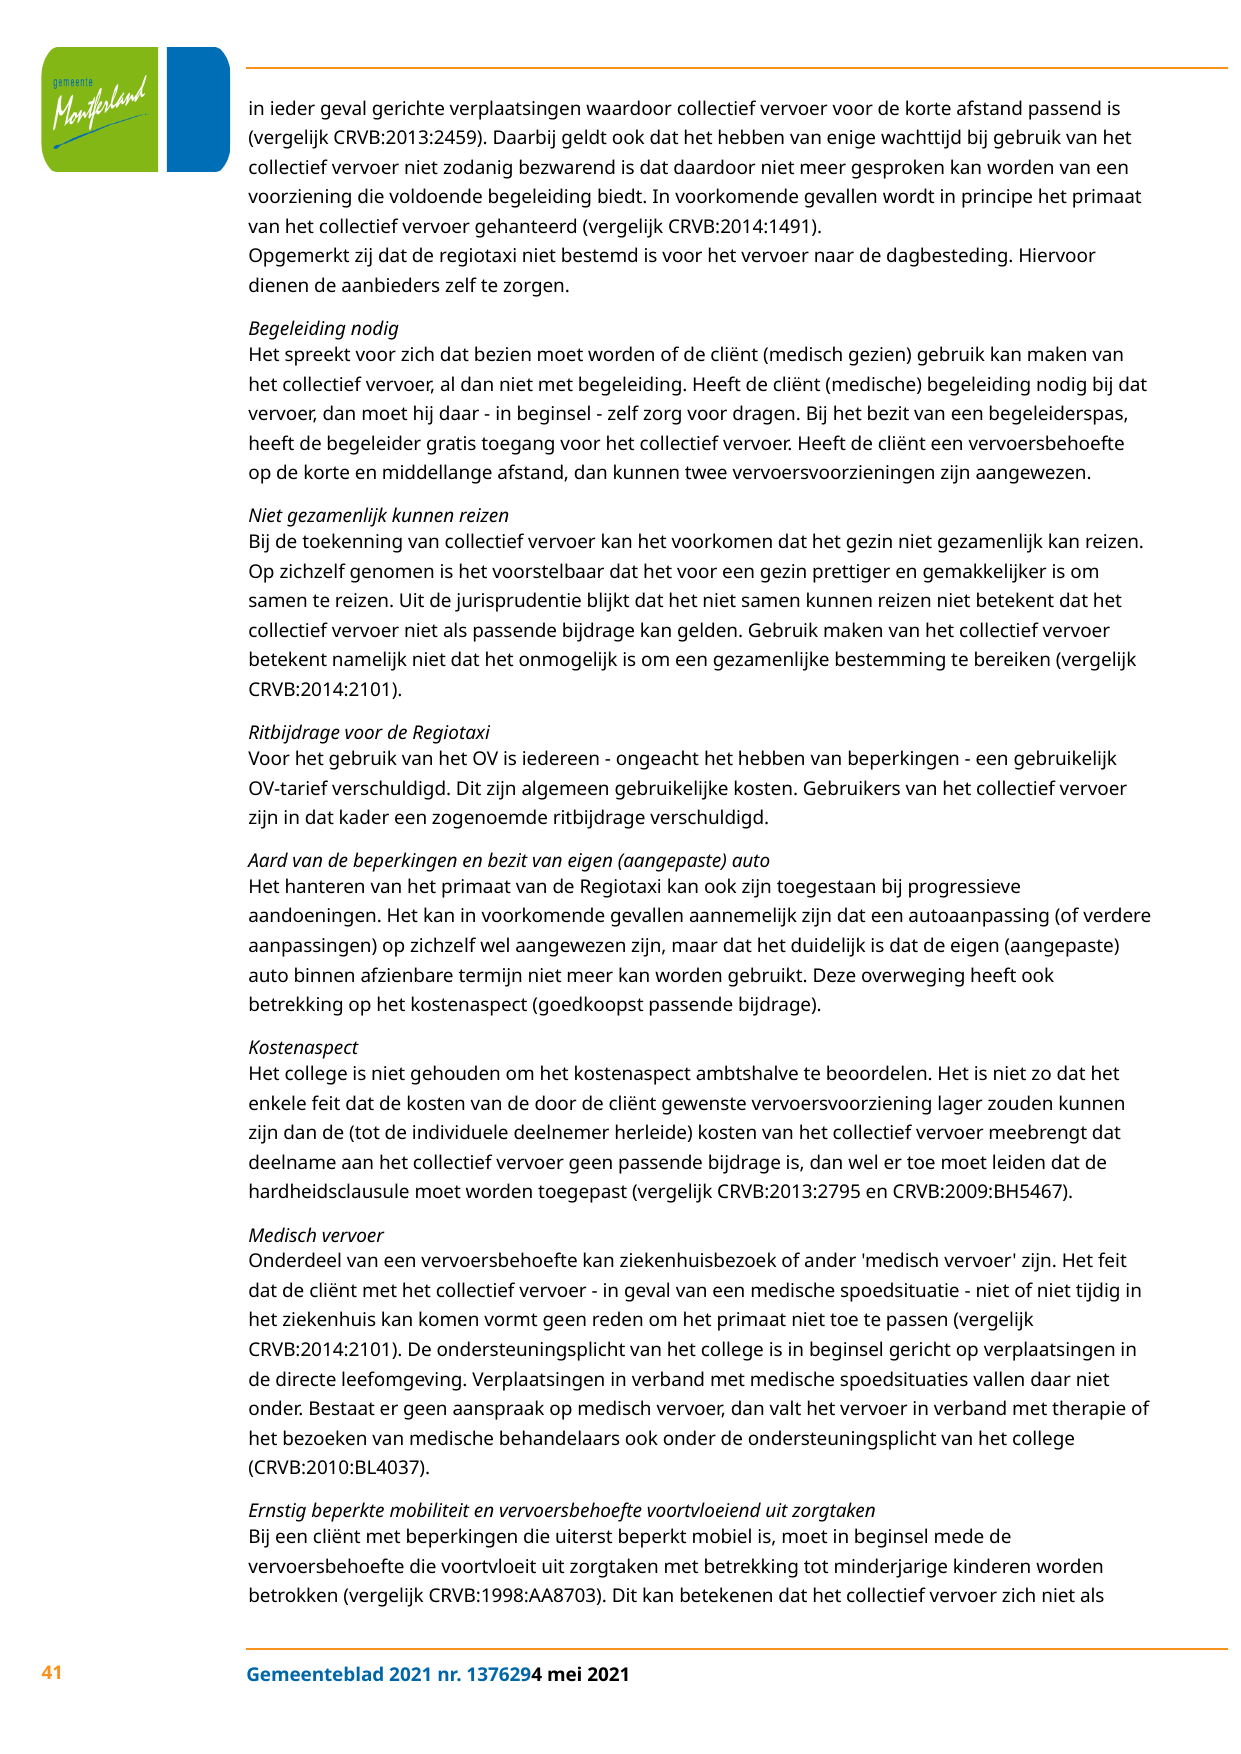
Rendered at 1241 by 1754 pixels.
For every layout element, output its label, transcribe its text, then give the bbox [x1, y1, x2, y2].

text Voor het gebruik van het OV is iedereen - ongeacht het hebben van beperkingen - een gebruikelijk OV-tarief verschuldigd. Dit zijn algemeen gebruikelijke kosten. Gebruikers van het collectief vervoer zijn in dat kader een zogenoemde ritbijdrage verschuldigd. [248, 745, 1152, 830]
text Het hanteren van het primaat van de Regiotaxi kan ook zijn toegestaan bij progressieve aandoeningen. Het kan in voorkomende gevallen aannemelijk zijn dat een autoaanpassing (of verdere aanpassingen) op zichzelf wel aangewezen zijn, maar dat het duidelijk is dat de eigen (aangepaste) auto binnen afzienbare termijn niet meer kan worden gebruikt. Deze overweging heeft ook betrekking op het kostenaspect (goedkoopst passende bijdrage). [248, 873, 1152, 1017]
text Aard van de beperkingen en bezit van eigen (aangepaste) auto [248, 847, 1152, 873]
text Niet gezamenlijk kunnen reizen [248, 503, 1152, 528]
text Het spreekt voor zich dat bezien moet worden of de cliënt (medisch gezien) gebruik kan maken van het collectief vervoer, al dan niet met begeleiding. Heeft de cliënt (medische) begeleiding nodig bij dat vervoer, dan moet hij daar - in beginsel - zelf zorg voor dragen. Bij het bezit van een begeleiderspas, heeft de begeleider gratis toegang voor het collectief vervoer. Heeft de cliënt een vervoersbehoefte op de korte en middellange afstand, dan kunnen twee vervoersvoorzieningen zijn aangewezen. [248, 341, 1152, 485]
text Bij de toekenning van collectief vervoer kan het voorkomen dat het gezin niet gezamenlijk kan reizen. Op zichzelf genomen is het voorstelbaar dat het voor een gezin prettiger en gemakkelijker is om samen te reizen. Uit de jurisprudentie blijkt dat het niet samen kunnen reizen niet betekent dat het collectief vervoer niet als passende bijdrage kan gelden. Gebruik maken van het collectief vervoer betekent namelijk niet dat het onmogelijk is om een gezamenlijke bestemming te bereiken (vergelijk CRVB:2014:2101). [248, 528, 1152, 702]
text in ieder geval gerichte verplaatsingen waardoor collectief vervoer voor de korte afstand passend is (vergelijk CRVB:2013:2459). Daarbij geldt ook dat het hebben van enige wachttijd bij gebruik van het collectief vervoer niet zodanig bezwarend is dat daardoor niet meer gesproken kan worden van een voorziening die voldoende begeleiding biedt. In voorkomende gevallen wordt in principe het primaat van het collectief vervoer gehanteerd (vergelijk CRVB:2014:1491). [248, 95, 1152, 239]
text Medisch vervoer [248, 1222, 1152, 1247]
text Onderdeel van een vervoersbehoefte kan ziekenhuisbezoek of ander 'medisch vervoer' zijn. Het feit dat de cliënt met het collectief vervoer - in geval van een medische spoedsituatie - niet of niet tijdig in het ziekenhuis kan komen vormt geen reden om het primaat niet toe te passen (vergelijk CRVB:2014:2101). De ondersteuningsplicht van het college is in beginsel gericht op verplaatsingen in de directe leefomgeving. Verplaatsingen in verband met medische spoedsituaties vallen daar niet onder. Bestaat er geen aanspraak op medisch vervoer, dan valt het vervoer in verband met therapie of het bezoeken van medische behandelaars ook onder de ondersteuningsplicht van het college (CRVB:2010:BL4037). [248, 1247, 1152, 1480]
text Het college is niet gehouden om het kostenaspect ambtshalve te beoordelen. Het is niet zo dat het enkele feit dat de kosten van de door de cliënt gewenste vervoersvoorziening lager zouden kunnen zijn dan de (tot de individuele deelnemer herleide) kosten van het collectief vervoer meebrengt dat deelname aan het collectief vervoer geen passende bijdrage is, dan wel er toe moet leiden dat de hardheidsclausule moet worden toegepast (vergelijk CRVB:2013:2795 en CRVB:2009:BH5467). [248, 1060, 1152, 1204]
text Ernstig beperkte mobiliteit en vervoersbehoefte voortvloeiend uit zorgtaken [248, 1498, 1152, 1523]
text Opgemerkt zij dat de regiotaxi niet bestemd is voor het vervoer naar de dagbesteding. Hiervoor dienen de aanbieders zelf te zorgen. [248, 243, 1152, 298]
text Ritbijdrage voor de Regiotaxi [248, 719, 1152, 745]
text Begeleiding nodig [248, 315, 1152, 341]
text Bij een cliënt met beperkingen die uiterst beperkt mobiel is, moet in beginsel mede de vervoersbehoefte die voortvloeit uit zorgtaken met betrekking tot minderjarige kinderen worden betrokken (vergelijk CRVB:1998:AA8703). Dit kan betekenen dat het collectief vervoer zich niet als [248, 1523, 1152, 1608]
text Kostenaspect [248, 1034, 1152, 1060]
picture [41, 47, 231, 172]
